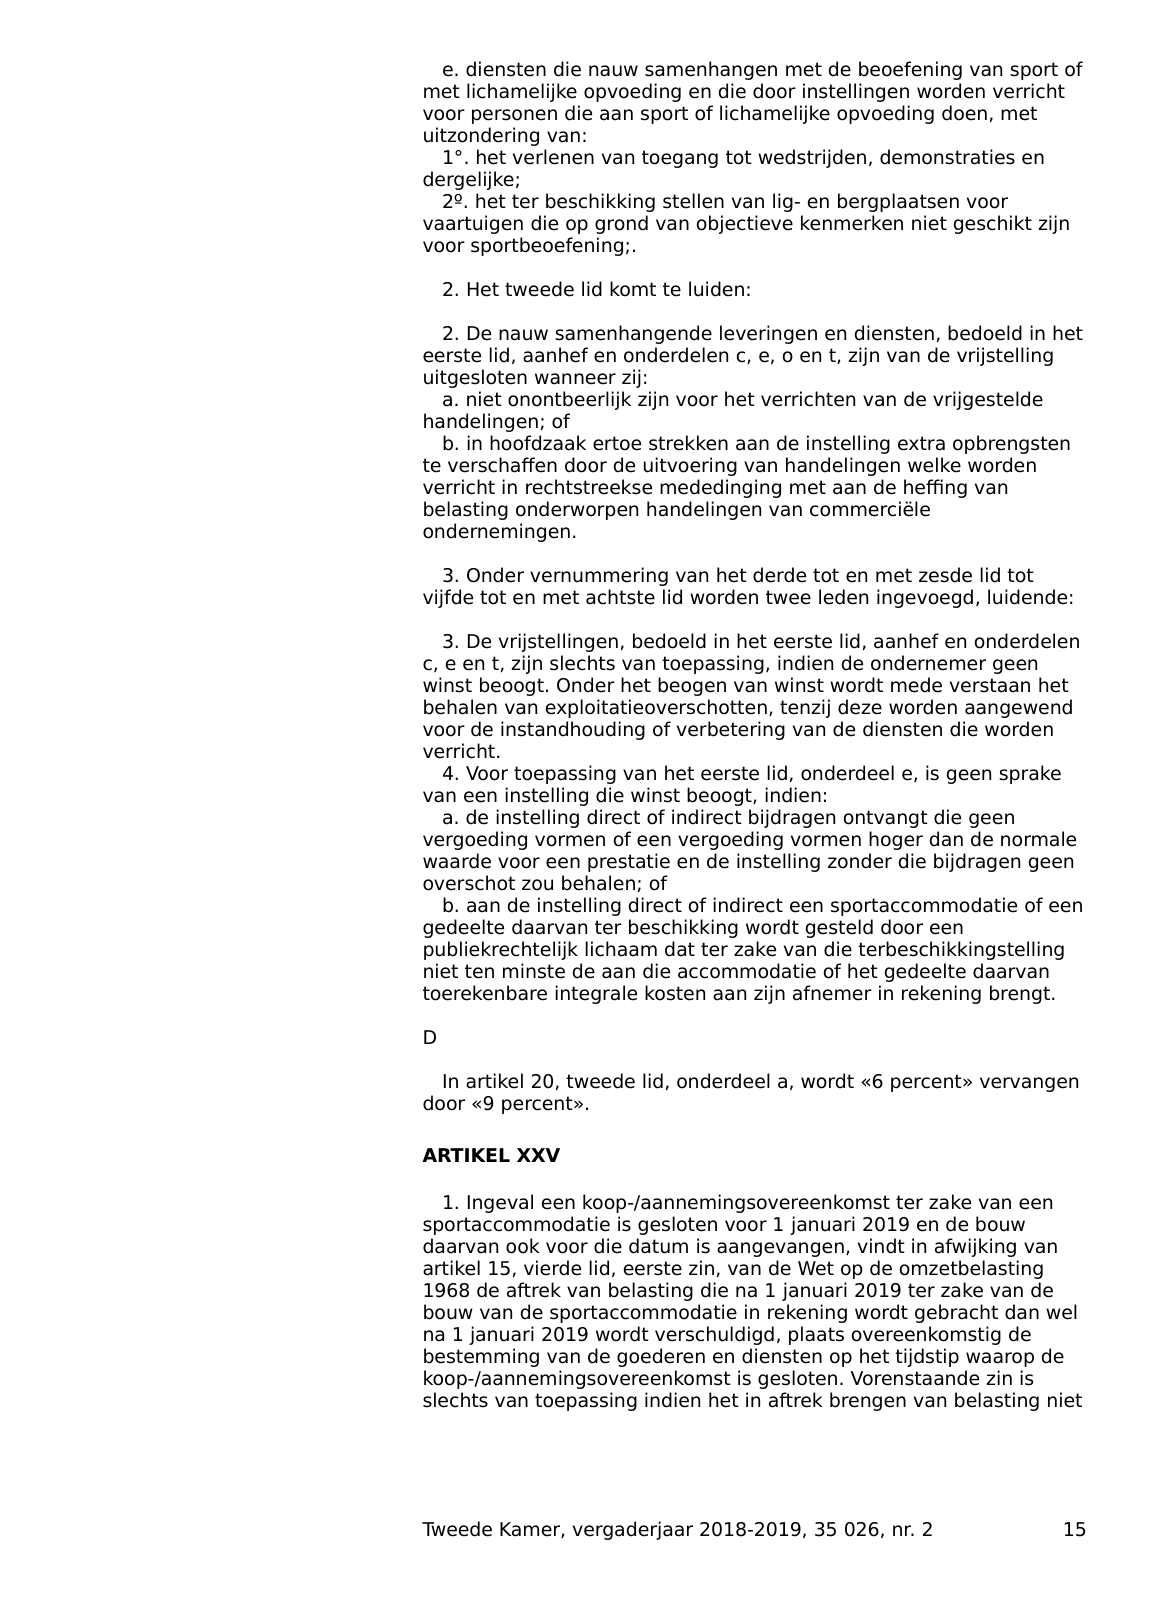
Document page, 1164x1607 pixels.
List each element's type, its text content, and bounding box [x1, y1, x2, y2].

text 2º. het ter beschikking stellen van lig- en bergplaatsen voor vaartuigen die op grond van objectieve kenmerken niet geschikt zijn voor sportbeoefening;. [422, 191, 1087, 257]
text b. in hoofdzaak ertoe strekken aan de instelling extra opbrengsten te verschaffen door de uitvoering van handelingen welke worden verricht in rechtstreekse mededinging met aan de heffing van belasting onderworpen handelingen van commerciële ondernemingen. [422, 433, 1087, 543]
text e. diensten die nauw samenhangen met de beoefening van sport of met lichamelijke opvoeding en die door instellingen worden verricht voor personen die aan sport of lichamelijke opvoeding doen, met uitzondering van: [422, 59, 1087, 147]
subtitle ARTIKEL XXV [422, 1145, 1087, 1167]
text b. aan de instelling direct of indirect een sportaccommodatie of een gedeelte daarvan ter beschikking wordt gesteld door een publiekrechtelijk lichaam dat ter zake van die terbeschikkingstelling niet ten minste de aan die accommodatie of het gedeelte daarvan toerekenbare integrale kosten aan zijn afnemer in rekening brengt. [422, 895, 1087, 1005]
text In artikel 20, tweede lid, onderdeel a, wordt «6 percent» vervangen door «9 percent». [422, 1071, 1087, 1115]
text 3. De vrijstellingen, bedoeld in het eerste lid, aanhef en onderdelen c, e en t, zijn slechts van toepassing, indien de ondernemer geen winst beoogt. Onder het beogen van winst wordt mede verstaan het behalen van exploitatieoverschotten, tenzij deze worden aangewend voor de instandhouding of verbetering van de diensten die worden verricht. [422, 631, 1087, 763]
text 2. De nauw samenhangende leveringen en diensten, bedoeld in het eerste lid, aanhef en onderdelen c, e, o en t, zijn van de vrijstelling uitgesloten wanneer zij: [422, 323, 1087, 389]
text 3. Onder vernummering van het derde tot en met zesde lid tot vijfde tot en met achtste lid worden twee leden ingevoegd, luidende: [422, 565, 1087, 609]
text 1. Ingeval een koop-/aannemingsovereenkomst ter zake van een sportaccommodatie is gesloten voor 1 januari 2019 en de bouw daarvan ook voor die datum is aangevangen, vindt in afwijking van artikel 15, vierde lid, eerste zin, van de Wet op de omzetbelasting 1968 de aftrek van belasting die na 1 januari 2019 ter zake van de bouw van de sportaccommodatie in rekening wordt gebracht dan wel na 1 januari 2019 wordt verschuldigd, plaats overeenkomstig de bestemming van de goederen en diensten op het tijdstip waarop de koop-/aannemingsovereenkomst is gesloten. Vorenstaande zin is slechts van toepassing indien het in aftrek brengen van belasting niet [422, 1192, 1087, 1412]
text D [422, 1027, 1087, 1049]
text 2. Het tweede lid komt te luiden: [422, 279, 1087, 301]
text a. de instelling direct of indirect bijdragen ontvangt die geen vergoeding vormen of een vergoeding vormen hoger dan de normale waarde voor een prestatie en de instelling zonder die bijdragen geen overschot zou behalen; of [422, 807, 1087, 895]
text a. niet onontbeerlijk zijn voor het verrichten van de vrijgestelde handelingen; of [422, 389, 1087, 433]
text 4. Voor toepassing van het eerste lid, onderdeel e, is geen sprake van een instelling die winst beoogt, indien: [422, 763, 1087, 807]
text 1°. het verlenen van toegang tot wedstrijden, demonstraties en dergelijke; [422, 147, 1087, 191]
